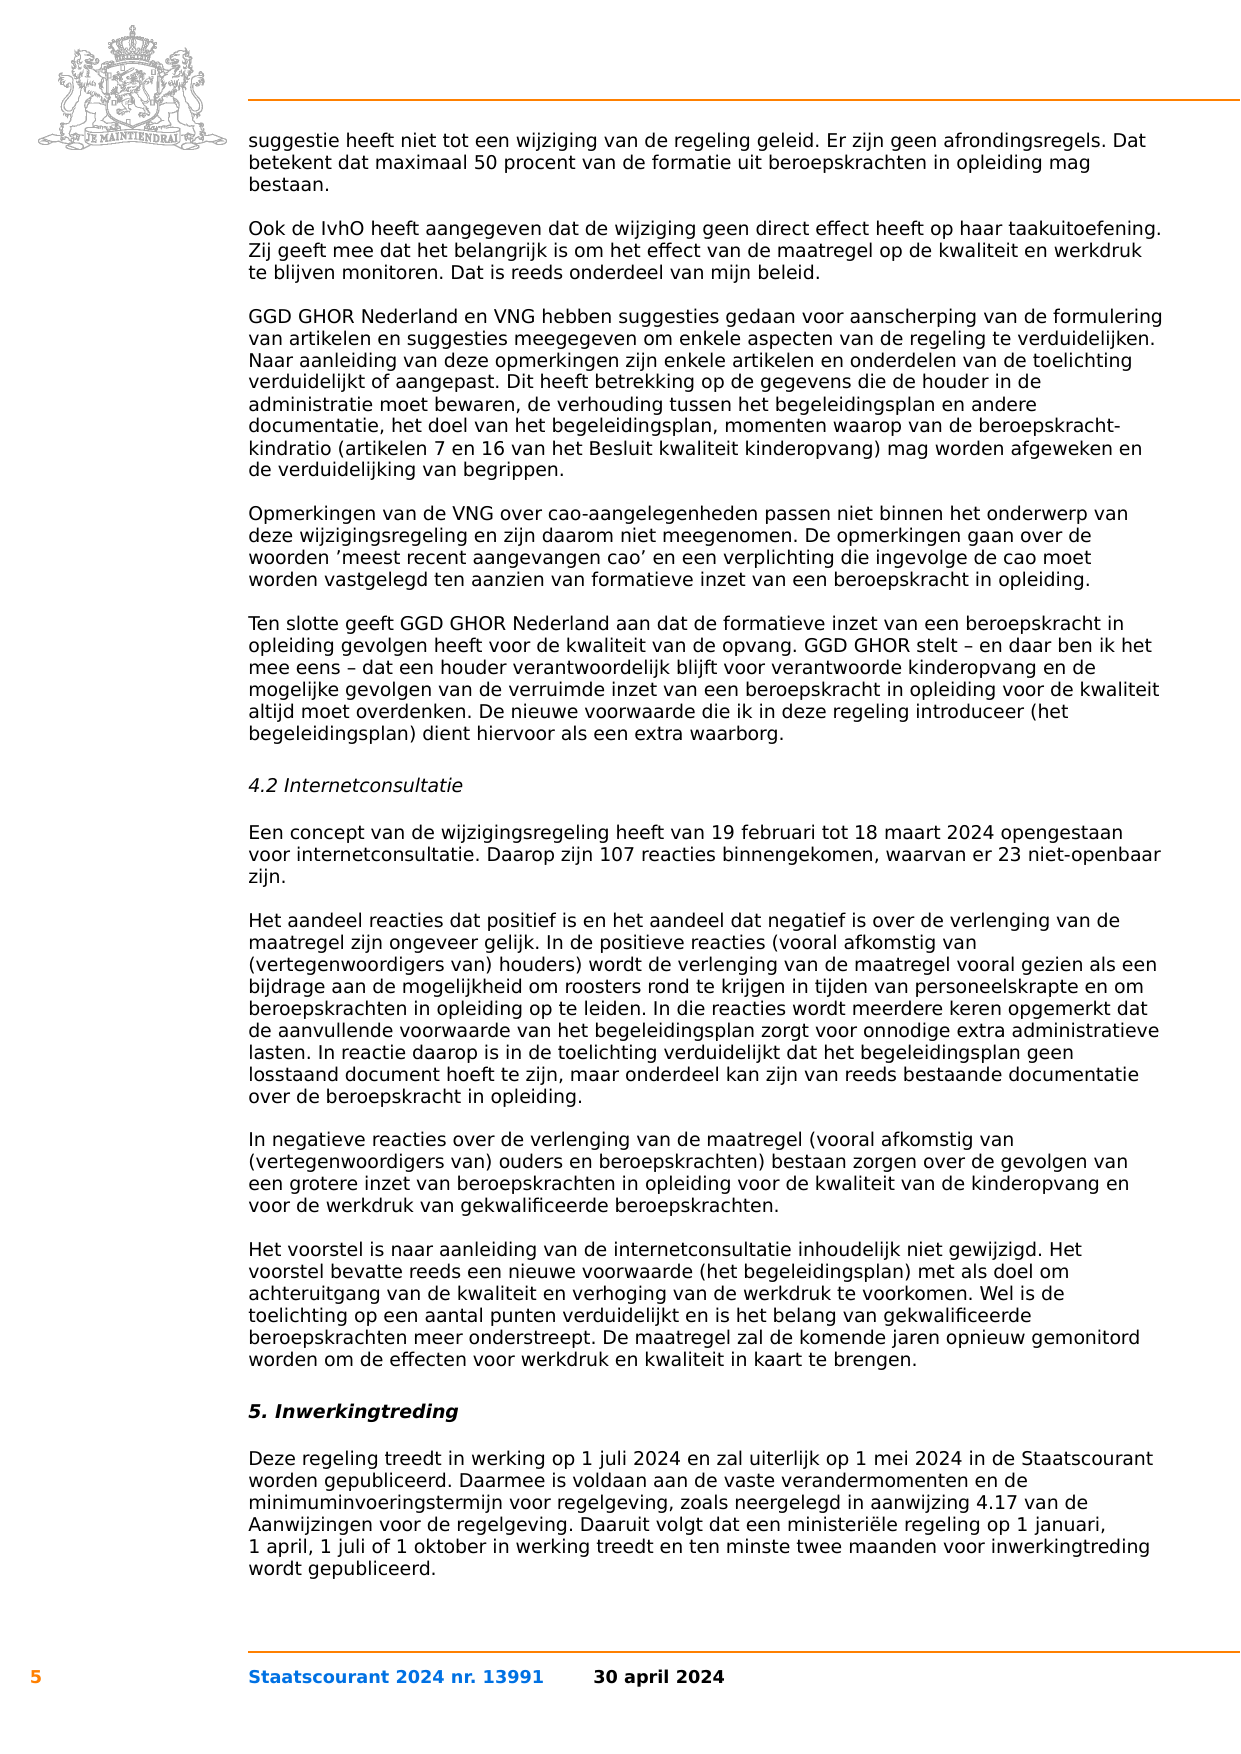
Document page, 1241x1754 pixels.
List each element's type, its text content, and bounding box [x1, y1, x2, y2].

text Een concept van de wijzigingsregeling heeft van 19 februari tot 18 maart 2024 opengestaan voor internetconsultatie. Daarop zijn 107 reacties binnengekomen, waarvan er 23 niet-openbaar zijn. [248, 822, 1163, 888]
text Het aandeel reacties dat positief is en het aandeel dat negatief is over de verlenging van de maatregel zijn ongeveer gelijk. In de positieve reacties (vooral afkomstig van (vertegenwoordigers van) houders) wordt de verlenging van de maatregel vooral gezien als een bijdrage aan de mogelijkheid om roosters rond te krijgen in tijden van personeelskrapte en om beroepskrachten in opleiding op te leiden. In die reacties wordt meerdere keren opgemerkt dat de aanvullende voorwaarde van het begeleidingsplan zorgt voor onnodige extra administratieve lasten. In reactie daarop is in de toelichting verduidelijkt dat het begeleidingsplan geen losstaand document hoeft te zijn, maar onderdeel kan zijn van reeds bestaande documentatie over de beroepskracht in opleiding. [248, 910, 1163, 1107]
subtitle 4.2 Internetconsultatie [248, 775, 1163, 797]
text suggestie heeft niet tot een wijziging van de regeling geleid. Er zijn geen afrondingsregels. Dat betekent dat maximaal 50 procent van de formatie uit beroepskrachten in opleiding mag bestaan. [248, 130, 1163, 196]
text Opmerkingen van de VNG over cao-aangelegenheden passen niet binnen het onderwerp van deze wijzigingsregeling en zijn daarom niet meegenomen. De opmerkingen gaan over de woorden ’meest recent aangevangen cao’ en een verplichting die ingevolge de cao moet worden vastgelegd ten aanzien van formatieve inzet van een beroepskracht in opleiding. [248, 503, 1163, 591]
text Het voorstel is naar aanleiding van de internetconsultatie inhoudelijk niet gewijzigd. Het voorstel bevatte reeds een nieuwe voorwaarde (het begeleidingsplan) met als doel om achteruitgang van de kwaliteit en verhoging van de werkdruk te voorkomen. Wel is de toelichting op een aantal punten verduidelijkt en is het belang van gekwalificeerde beroepskrachten meer onderstreept. De maatregel zal de komende jaren opnieuw gemonitord worden om de effecten voor werkdruk en kwaliteit in kaart te brengen. [248, 1239, 1163, 1371]
text Deze regeling treedt in werking op 1 juli 2024 en zal uiterlijk op 1 mei 2024 in de Staatscourant worden gepubliceerd. Daarmee is voldaan aan de vaste verandermomenten en de minimuminvoeringstermijn voor regelgeving, zoals neergelegd in aanwijzing 4.17 van de Aanwijzingen voor de regelgeving. Daaruit volgt dat een ministeriële regeling op 1 januari, 1 april, 1 juli of 1 oktober in werking treedt en ten minste twee maanden voor inwerkingtreding wordt gepubliceerd. [248, 1448, 1163, 1580]
text In negatieve reacties over de verlenging van de maatregel (vooral afkomstig van (vertegenwoordigers van) ouders en beroepskrachten) bestaan zorgen over de gevolgen van een grotere inzet van beroepskrachten in opleiding voor de kwaliteit van de kinderopvang en voor de werkdruk van gekwalificeerde beroepskrachten. [248, 1129, 1163, 1217]
picture [38, 25, 227, 150]
subtitle 5. Inwerkingtreding [248, 1401, 1163, 1423]
text GGD GHOR Nederland en VNG hebben suggesties gedaan voor aanscherping van de formulering van artikelen en suggesties meegegeven om enkele aspecten van de regeling te verduidelijken. Naar aanleiding van deze opmerkingen zijn enkele artikelen en onderdelen van de toelichting verduidelijkt of aangepast. Dit heeft betrekking op de gegevens die de houder in de administratie moet bewaren, de verhouding tussen het begeleidingsplan en andere documentatie, het doel van het begeleidingsplan, momenten waarop van de beroepskracht-kindratio (artikelen 7 en 16 van het Besluit kwaliteit kinderopvang) mag worden afgeweken en de verduidelijking van begrippen. [248, 306, 1163, 481]
text Ten slotte geeft GGD GHOR Nederland aan dat de formatieve inzet van een beroepskracht in opleiding gevolgen heeft voor de kwaliteit van de opvang. GGD GHOR stelt – en daar ben ik het mee eens – dat een houder verantwoordelijk blijft voor verantwoorde kinderopvang en de mogelijke gevolgen van de verruimde inzet van een beroepskracht in opleiding voor de kwaliteit altijd moet overdenken. De nieuwe voorwaarde die ik in deze regeling introduceer (het begeleidingsplan) dient hiervoor als een extra waarborg. [248, 613, 1163, 745]
text Ook de IvhO heeft aangegeven dat de wijziging geen direct effect heeft op haar taakuitoefening. Zij geeft mee dat het belangrijk is om het effect van de maatregel op de kwaliteit en werkdruk te blijven monitoren. Dat is reeds onderdeel van mijn beleid. [248, 218, 1163, 284]
